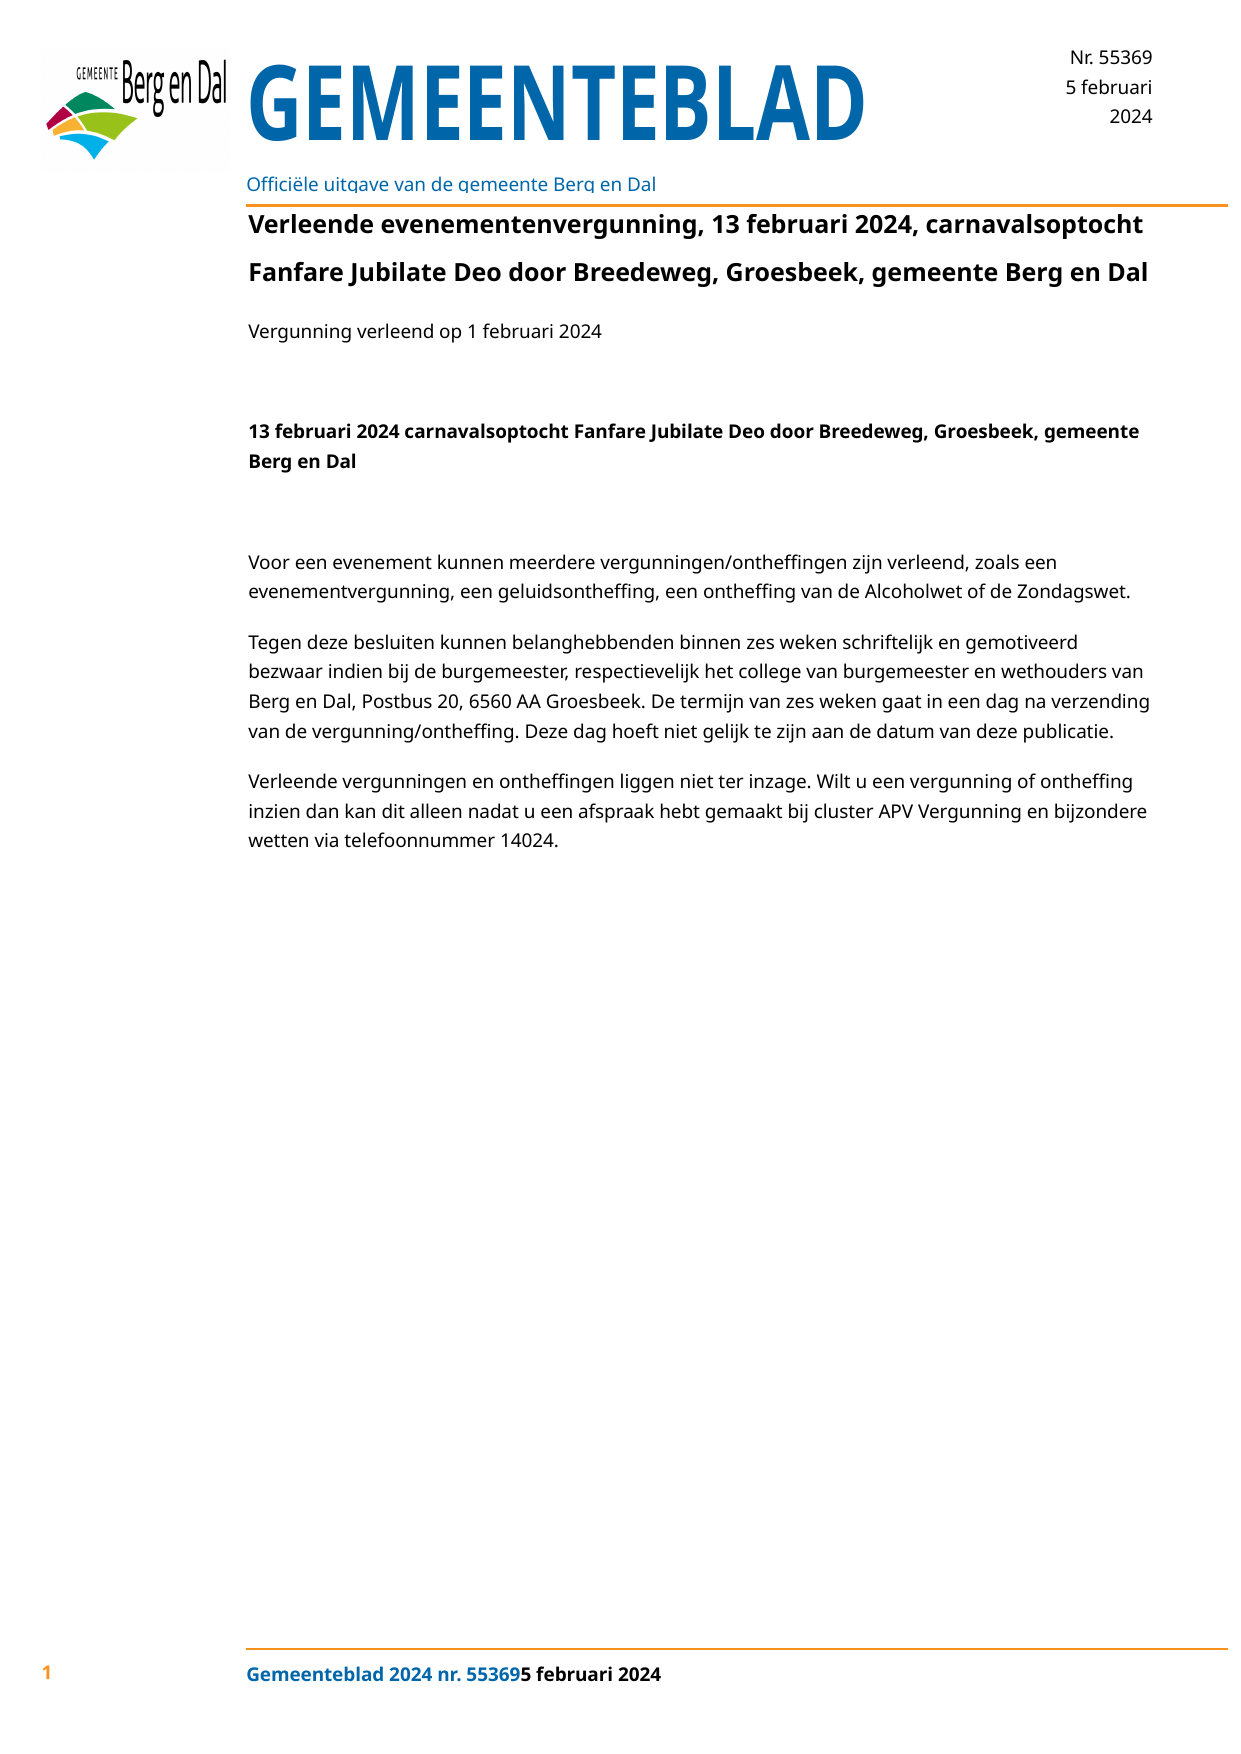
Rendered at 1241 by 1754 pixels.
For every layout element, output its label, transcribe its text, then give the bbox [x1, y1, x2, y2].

text Vergunning verleend op 1 februari 2024 [248, 318, 1152, 344]
text Voor een evenement kunnen meerdere vergunningen/ontheffingen zijn verleend, zoals een evenementvergunning, een geluidsontheffing, een ontheffing van de Alcoholwet of de Zondagswet. [248, 549, 1152, 604]
text Verleende vergunningen en ontheffingen liggen niet ter inzage. Wilt u een vergunning of ontheffing inzien dan kan dit alleen nadat u een afspraak hebt gemaakt bij cluster APV Vergunning en bijzondere wetten via telefoonnummer 14024. [248, 768, 1152, 853]
text Verleende evenementenvergunning, 13 februari 2024, carnavalsoptocht Fanfare Jubilate Deo door Breedeweg, Groesbeek, gemeente Berg en Dal [248, 207, 1152, 288]
text Tegen deze besluiten kunnen belanghebbenden binnen zes weken schriftelijk en gemotiveerd bezwaar indien bij de burgemeester, respectievelijk het college van burgemeester en wethouders van Berg en Dal, Postbus 20, 6560 AA Groesbeek. De termijn van zes weken gaat in een dag na verzending van de vergunning/ontheffing. Deze dag hoeft niet gelijk te zijn aan de datum van deze publicatie. [248, 629, 1152, 744]
picture [41, 47, 231, 172]
text 13 februari 2024 carnavalsoptocht Fanfare Jubilate Deo door Breedeweg, Groesbeek, gemeente Berg en Dal [248, 419, 1152, 474]
